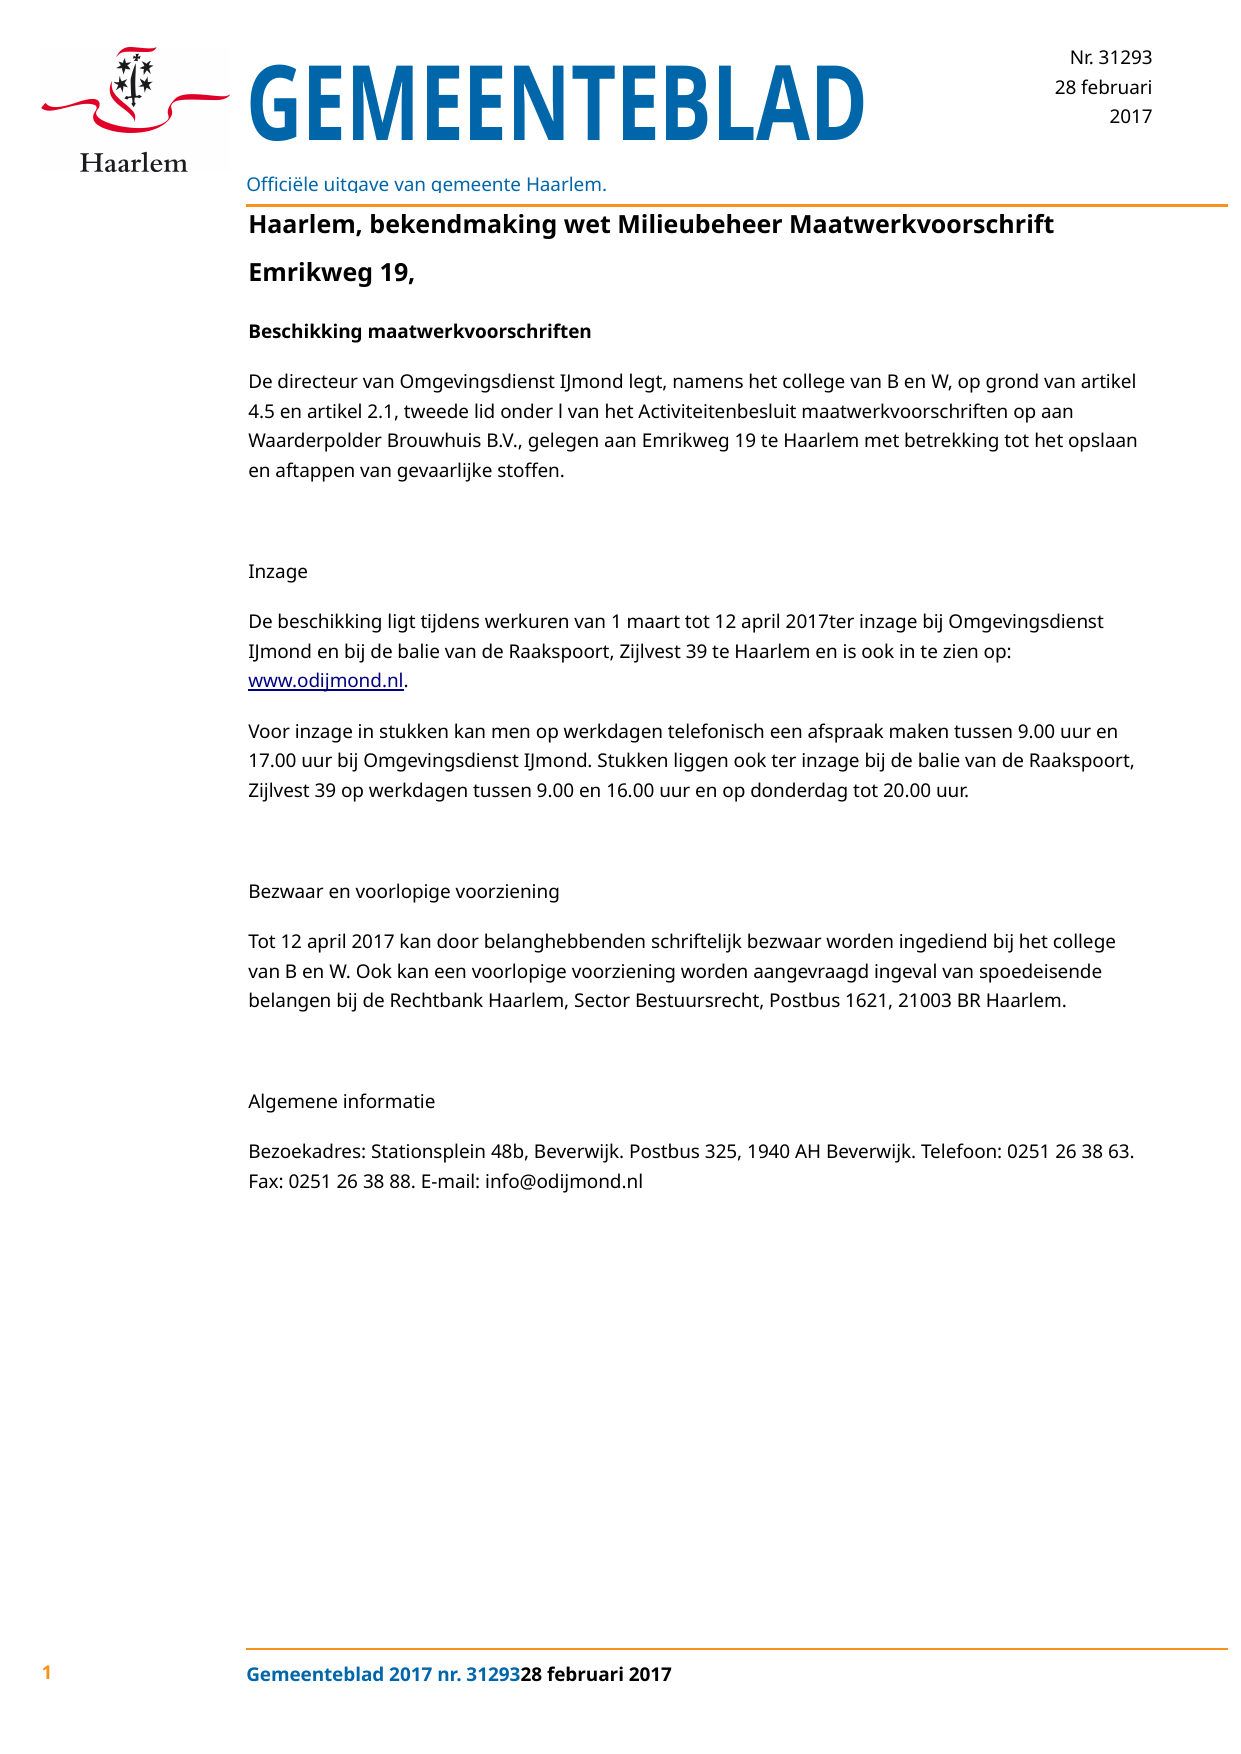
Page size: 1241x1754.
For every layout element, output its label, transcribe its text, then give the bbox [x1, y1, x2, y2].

text Tot 12 april 2017 kan door belanghebbenden schriftelijk bezwaar worden ingediend bij het college van B en W. Ook kan een voorlopige voorziening worden aangevraagd ingeval van spoedeisende belangen bij de Rechtbank Haarlem, Sector Bestuursrecht, Postbus 1621, 21003 BR Haarlem. [248, 928, 1152, 1013]
picture [41, 47, 231, 172]
text Inzage [248, 558, 1152, 584]
text De beschikking ligt tijdens werkuren van 1 maart tot 12 april 2017ter inzage bij Omgevingsdienst IJmond en bij de balie van de Raakspoort, Zijlvest 39 te Haarlem en is ook in te zien op: www.odijmond.nl. [248, 608, 1152, 693]
text Algemene informatie [248, 1088, 1152, 1114]
text Beschikking maatwerkvoorschriften [248, 318, 1152, 344]
text Voor inzage in stukken kan men op werkdagen telefonisch een afspraak maken tussen 9.00 uur en 17.00 uur bij Omgevingsdienst IJmond. Stukken liggen ook ter inzage bij de balie van de Raakspoort, Zijlvest 39 op werkdagen tussen 9.00 en 16.00 uur en op donderdag tot 20.00 uur. [248, 718, 1152, 803]
text Bezoekadres: Stationsplein 48b, Beverwijk. Postbus 325, 1940 AH Beverwijk. Telefoon: 0251 26 38 63. Fax: 0251 26 38 88. E-mail: info@odijmond.nl [248, 1139, 1152, 1194]
text Bezwaar en voorlopige voorziening [248, 878, 1152, 904]
text Haarlem, bekendmaking wet Milieubeheer Maatwerkvoorschrift Emrikweg 19, [248, 207, 1152, 288]
text De directeur van Omgevingsdienst IJmond legt, namens het college van B en W, op grond van artikel 4.5 en artikel 2.1, tweede lid onder l van het Activiteitenbesluit maatwerkvoorschriften op aan Waarderpolder Brouwhuis B.V., gelegen aan Emrikweg 19 te Haarlem met betrekking tot het opslaan en aftappen van gevaarlijke stoffen. [248, 368, 1152, 483]
